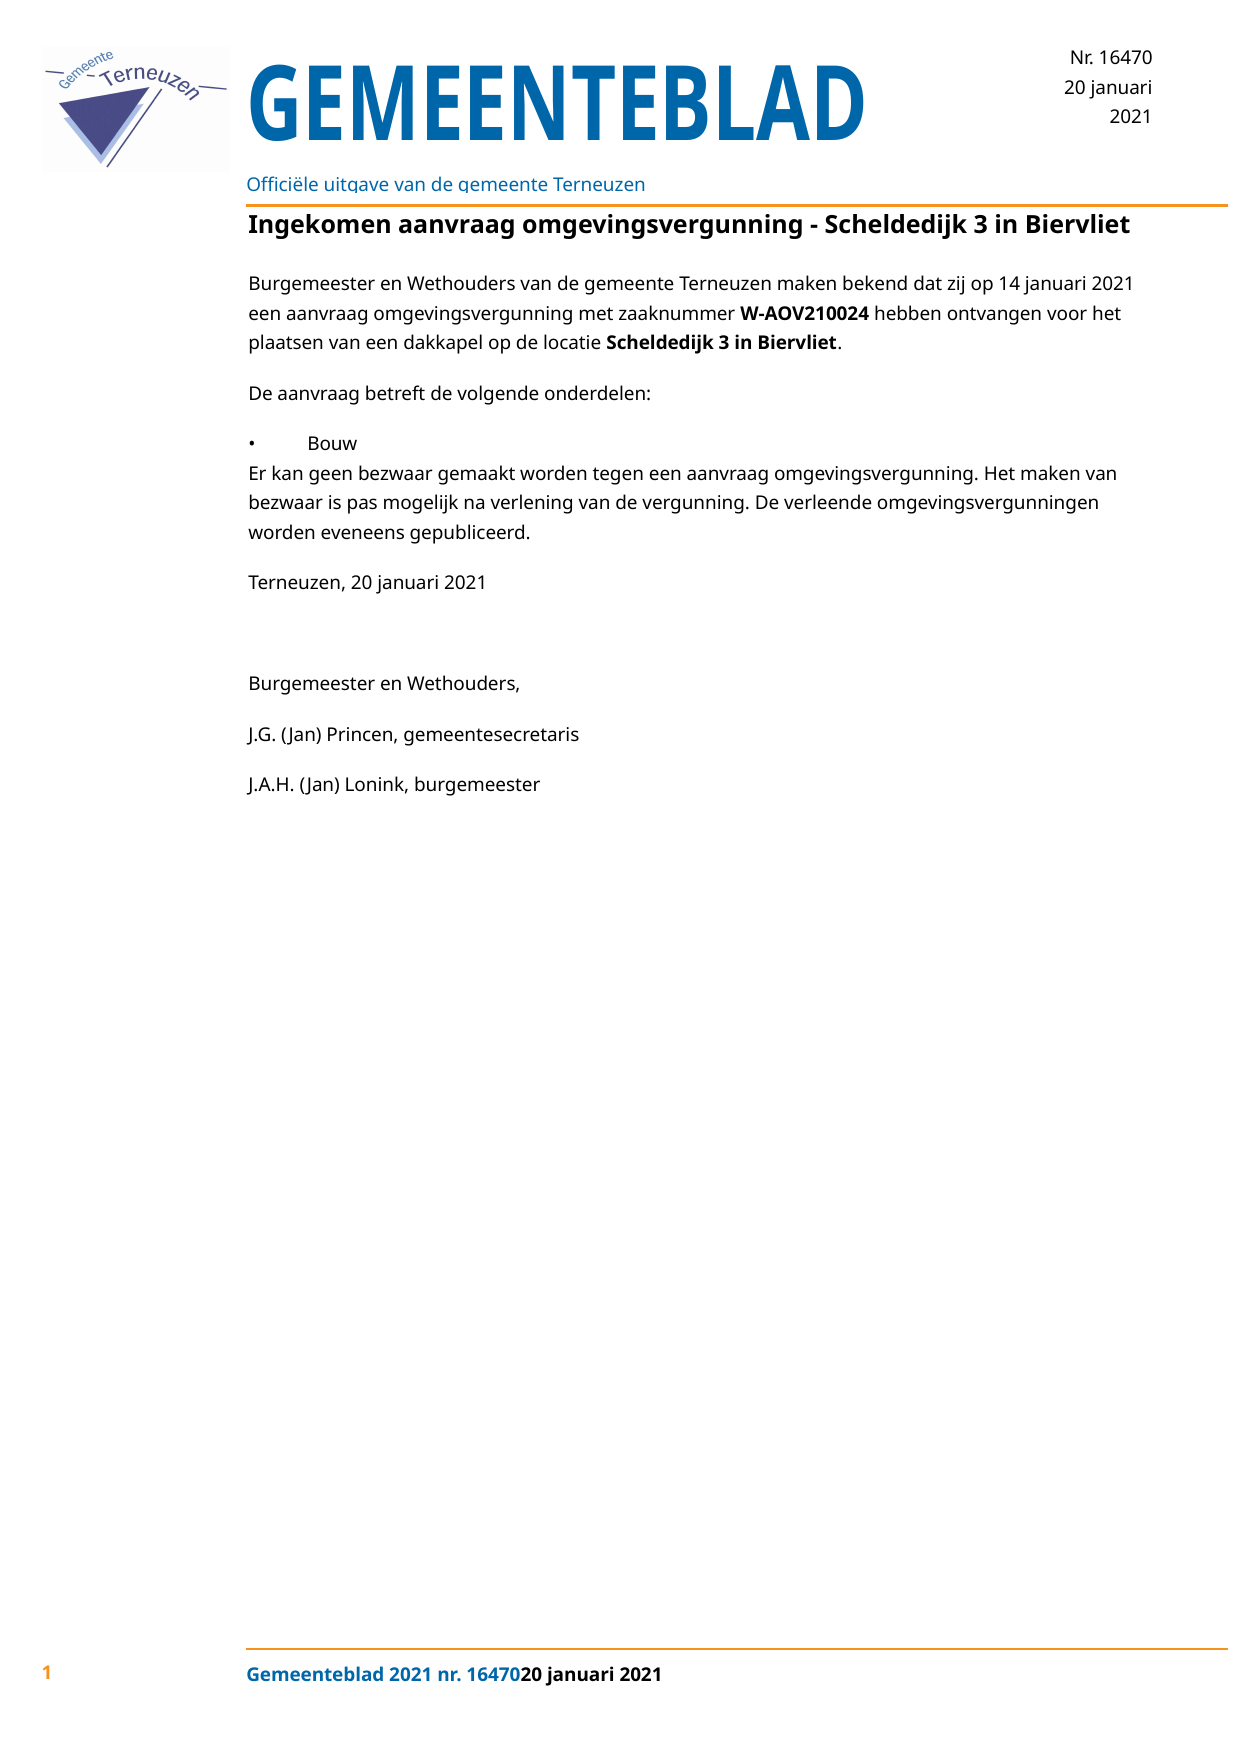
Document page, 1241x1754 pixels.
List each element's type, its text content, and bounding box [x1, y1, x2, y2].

text Ingekomen aanvraag omgevingsvergunning - Scheldedijk 3 in Biervliet [248, 207, 1152, 241]
text Burgemeester en Wethouders, [248, 670, 1152, 696]
list Bouw [248, 430, 1152, 456]
text De aanvraag betreft de volgende onderdelen: [248, 380, 1152, 406]
text Terneuzen, 20 januari 2021 [248, 569, 1152, 595]
text J.A.H. (Jan) Lonink, burgemeester [248, 771, 1152, 797]
picture [41, 47, 231, 172]
text Er kan geen bezwaar gemaakt worden tegen een aanvraag omgevingsvergunning. Het maken van bezwaar is pas mogelijk na verlening van de vergunning. De verleende omgevingsvergunningen worden eveneens gepubliceerd. [248, 460, 1152, 545]
text Burgemeester en Wethouders van de gemeente Terneuzen maken bekend dat zij op 14 januari 2021 een aanvraag omgevingsvergunning met zaaknummer W-AOV210024 hebben ontvangen voor het plaatsen van een dakkapel op de locatie Scheldedijk 3 in Biervliet. [248, 270, 1152, 355]
text J.G. (Jan) Princen, gemeentesecretaris [248, 721, 1152, 746]
